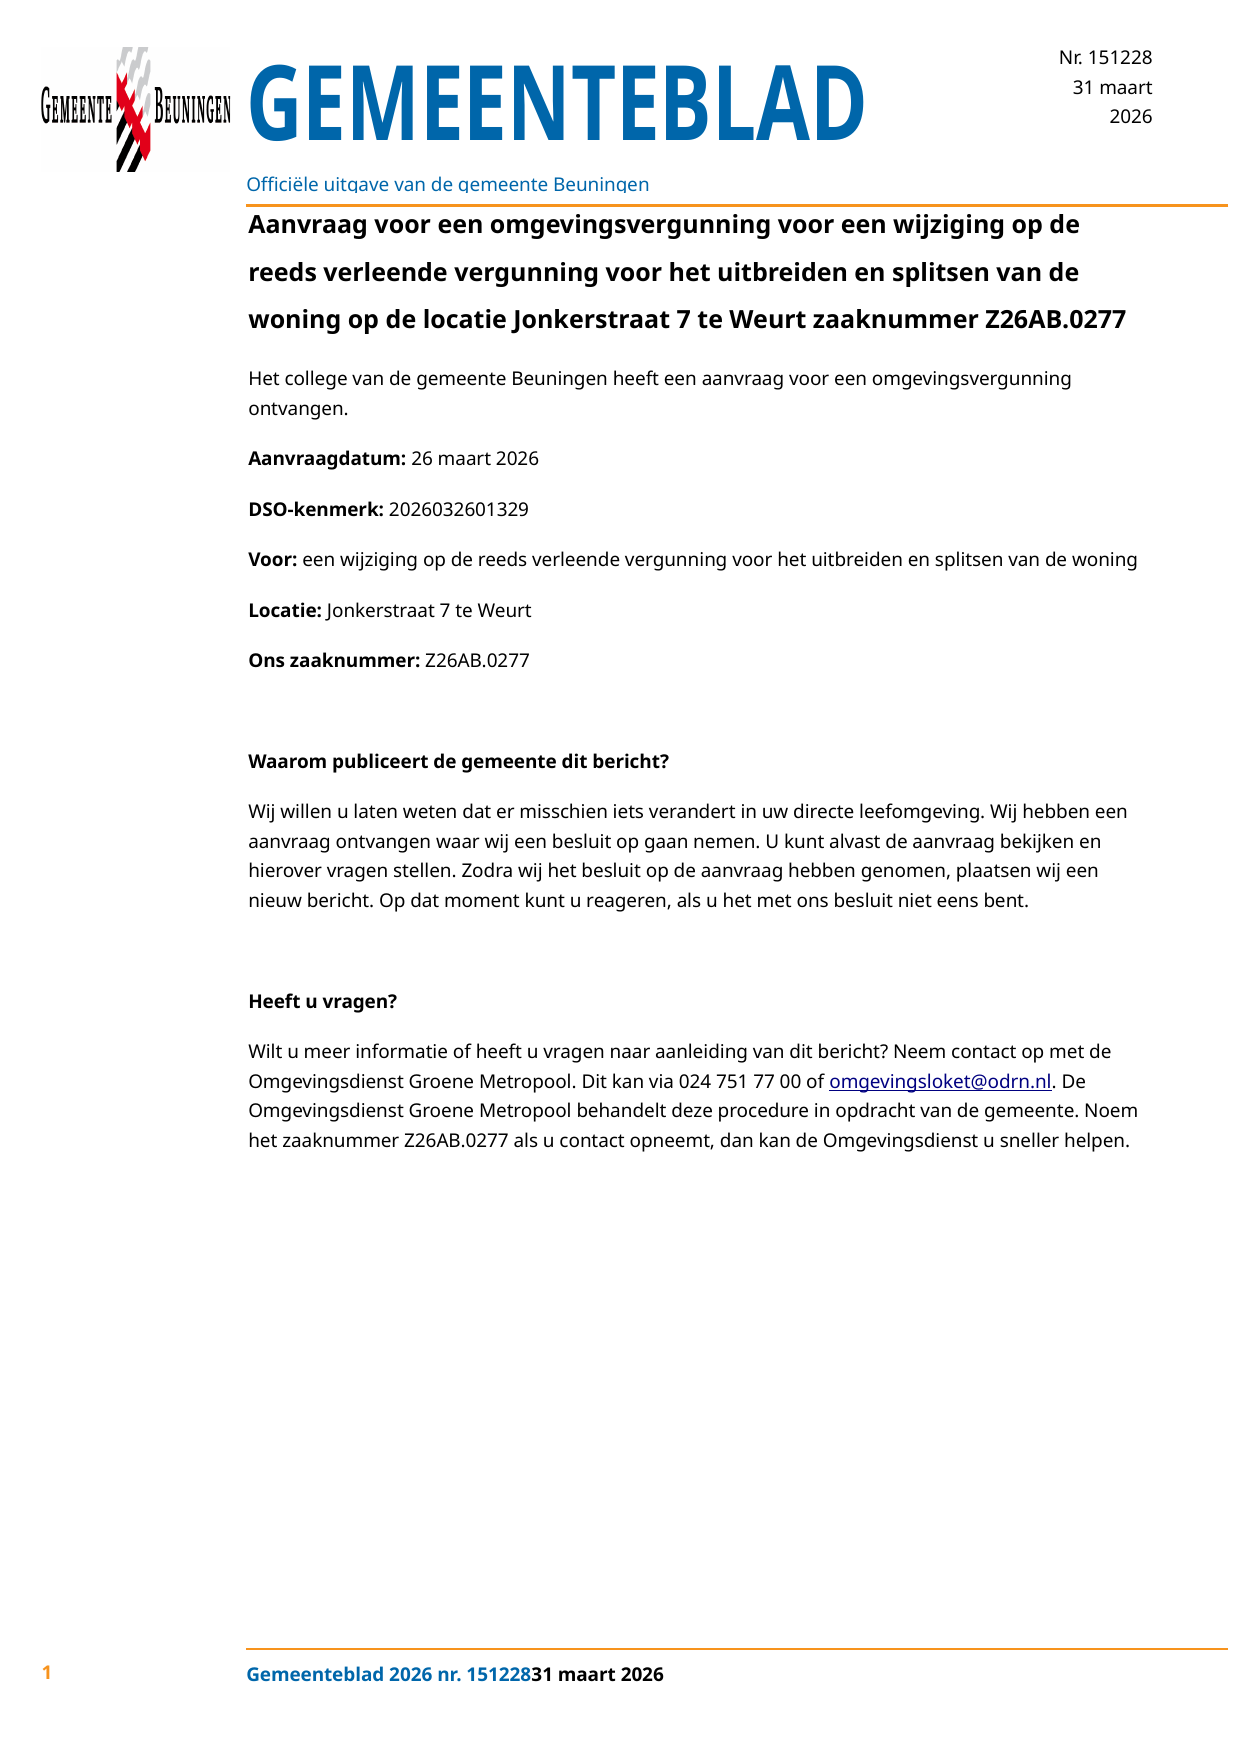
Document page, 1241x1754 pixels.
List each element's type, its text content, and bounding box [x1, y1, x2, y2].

text Waarom publiceert de gemeente dit bericht? [248, 748, 1152, 774]
picture [41, 47, 231, 172]
text Locatie: Jonkerstraat 7 te Weurt [248, 597, 1152, 622]
text Aanvraag voor een omgevingsvergunning voor een wijziging op de reeds verleende vergunning voor het uitbreiden en splitsen van de woning op de locatie Jonkerstraat 7 te Weurt zaaknummer Z26AB.0277 [248, 207, 1152, 336]
text Heeft u vragen? [248, 988, 1152, 1014]
text Wij willen u laten weten dat er misschien iets verandert in uw directe leefomgeving. Wij hebben een aanvraag ontvangen waar wij een besluit op gaan nemen. U kunt alvast de aanvraag bekijken en hierover vragen stellen. Zodra wij het besluit op de aanvraag hebben genomen, plaatsen wij een nieuw bericht. Op dat moment kunt u reageren, als u het met ons besluit niet eens bent. [248, 798, 1152, 913]
text Het college van de gemeente Beuningen heeft een aanvraag voor een omgevingsvergunning ontvangen. [248, 366, 1152, 421]
text Wilt u meer informatie of heeft u vragen naar aanleiding van dit bericht? Neem contact op met de Omgevingsdienst Groene Metropool. Dit kan via 024 751 77 00 of omgevingsloket@odrn.nl. De Omgevingsdienst Groene Metropool behandelt deze procedure in opdracht van de gemeente. Noem het zaaknummer Z26AB.0277 als u contact opneemt, dan kan de Omgevingsdienst u sneller helpen. [248, 1038, 1152, 1153]
text DSO-kenmerk: 2026032601329 [248, 496, 1152, 522]
text Voor: een wijziging op de reeds verleende vergunning voor het uitbreiden en splitsen van de woning [248, 546, 1152, 572]
text Aanvraagdatum: 26 maart 2026 [248, 446, 1152, 471]
text Ons zaaknummer: Z26AB.0277 [248, 647, 1152, 673]
